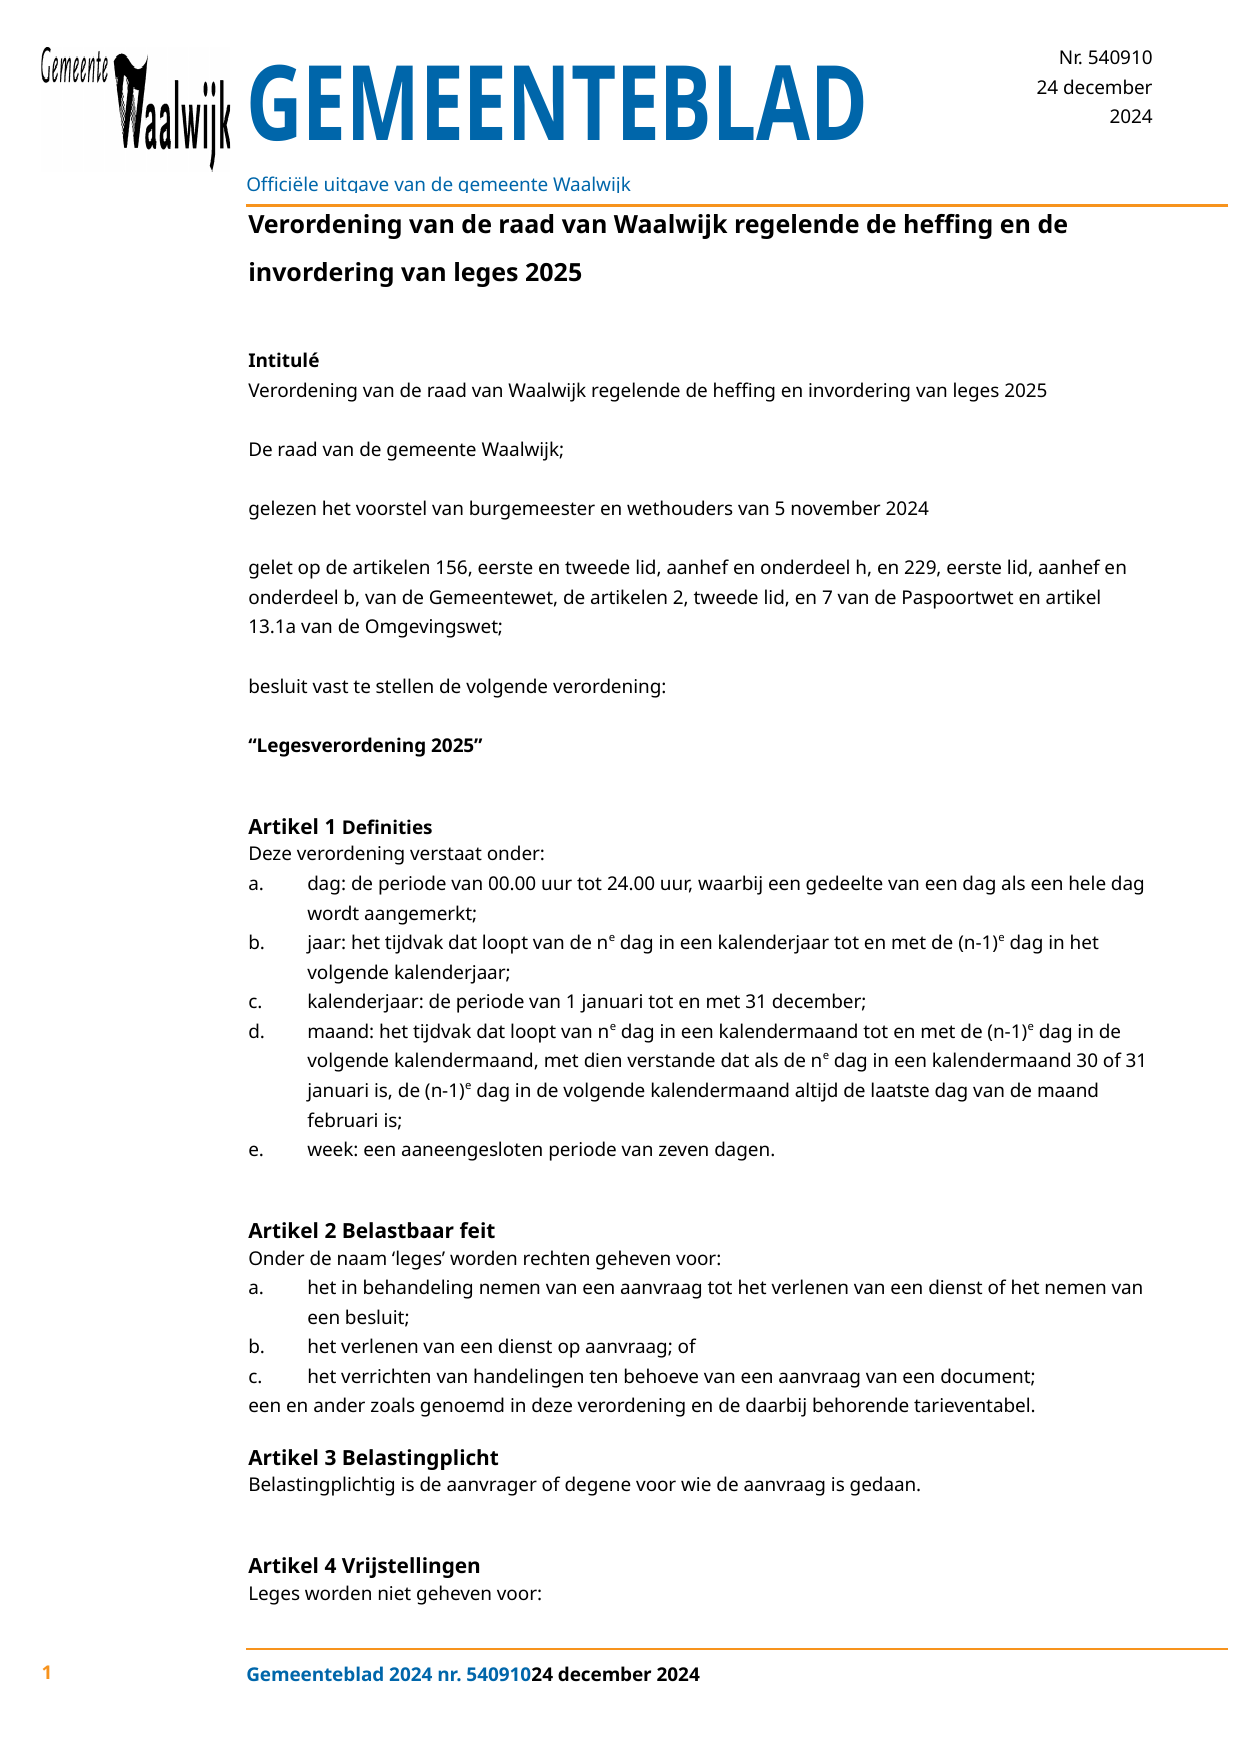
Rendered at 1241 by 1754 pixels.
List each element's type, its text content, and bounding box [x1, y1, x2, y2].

text Verordening van de raad van Waalwijk regelende de heffing en de invordering van leges 2025 [248, 207, 1152, 288]
list jaar: het tijdvak dat loopt van de ne dag in een kalenderjaar tot en met de (n-1)e dag in het volgende kalenderjaar; [248, 929, 1152, 984]
text Artikel 2 Belastbaar feit [248, 1216, 1152, 1245]
text Intitulé [248, 347, 1152, 373]
list het verrichten van handelingen ten behoeve van een aanvraag van een document; [248, 1363, 1152, 1389]
text Leges worden niet geheven voor: [248, 1580, 1152, 1606]
list kalenderjaar: de periode van 1 januari tot en met 31 december; [248, 988, 1152, 1014]
list maand: het tijdvak dat loopt van ne dag in een kalendermaand tot en met de (n-1)e dag in de volgende kalendermaand, met dien verstande dat als de ne dag in een kalendermaand 30 of 31 januari is, de (n-1)e dag in de volgende kalendermaand altijd de laatste dag van de maand februari is; [248, 1018, 1152, 1132]
text Belastingplichtig is de aanvrager of degene voor wie de aanvraag is gedaan. [248, 1472, 1152, 1497]
list het verlenen van een dienst op aanvraag; of [248, 1333, 1152, 1359]
text een en ander zoals genoemd in deze verordening en de daarbij behorende tarieventabel. [248, 1393, 1152, 1418]
text Artikel 1 Definities [248, 812, 1152, 841]
list het in behandeling nemen van een aanvraag tot het verlenen van een dienst of het nemen van een besluit; [248, 1274, 1152, 1330]
text Onder de naam ‘leges’ worden rechten geheven voor: [248, 1245, 1152, 1271]
text Verordening van de raad van Waalwijk regelende de heffing en invordering van leges 2025 [248, 377, 1152, 403]
picture [41, 47, 231, 172]
text besluit vast te stellen de volgende verordening: [248, 673, 1152, 699]
text gelet op de artikelen 156, eerste en tweede lid, aanhef en onderdeel h, en 229, eerste lid, aanhef en onderdeel b, van de Gemeentewet, de artikelen 2, tweede lid, en 7 van de Paspoortwet en artikel 13.1a van de Omgevingswet; [248, 554, 1152, 639]
list week: een aaneengesloten periode van zeven dagen. [248, 1136, 1152, 1162]
list dag: de periode van 00.00 uur tot 24.00 uur, waarbij een gedeelte van een dag als een hele dag wordt aangemerkt; [248, 870, 1152, 925]
text Deze verordening verstaat onder: [248, 841, 1152, 866]
text “Legesverordening 2025” [248, 732, 1152, 758]
text gelezen het voorstel van burgemeester en wethouders van 5 november 2024 [248, 495, 1152, 521]
text De raad van de gemeente Waalwijk; [248, 436, 1152, 462]
text Artikel 3 Belastingplicht [248, 1443, 1152, 1472]
text Artikel 4 Vrijstellingen [248, 1552, 1152, 1580]
